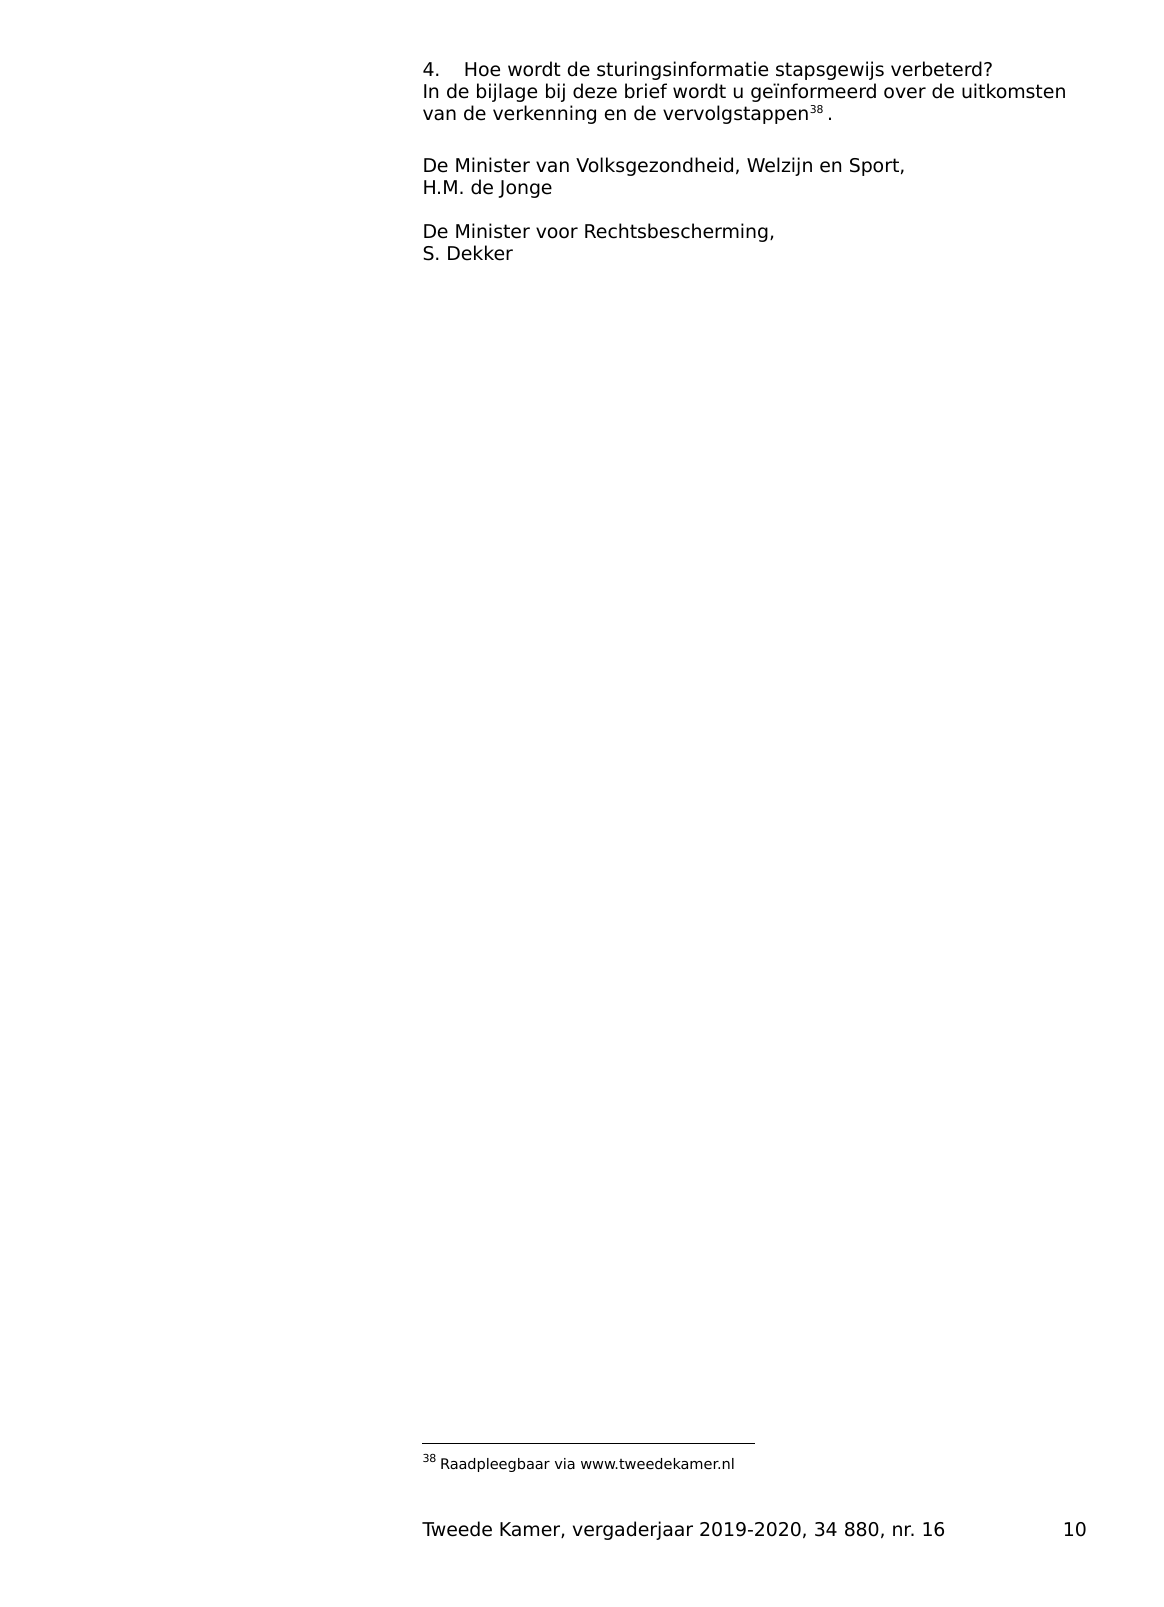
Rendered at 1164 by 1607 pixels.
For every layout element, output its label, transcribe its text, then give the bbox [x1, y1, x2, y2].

text De Minister van Volksgezondheid, Welzijn en Sport, H.M. de Jonge [422, 155, 1087, 199]
text De Minister voor Rechtsbescherming, S. Dekker [422, 221, 1087, 265]
text 4. Hoe wordt de sturingsinformatie stapsgewijs verbeterd? [422, 59, 1087, 81]
text Raadpleegbaar via www.tweedekamer.nl [422, 1452, 1087, 1474]
text In de bijlage bij deze brief wordt u geïnformeerd over de uitkomsten van de verkenning en de vervolgstappen. [422, 81, 1087, 125]
